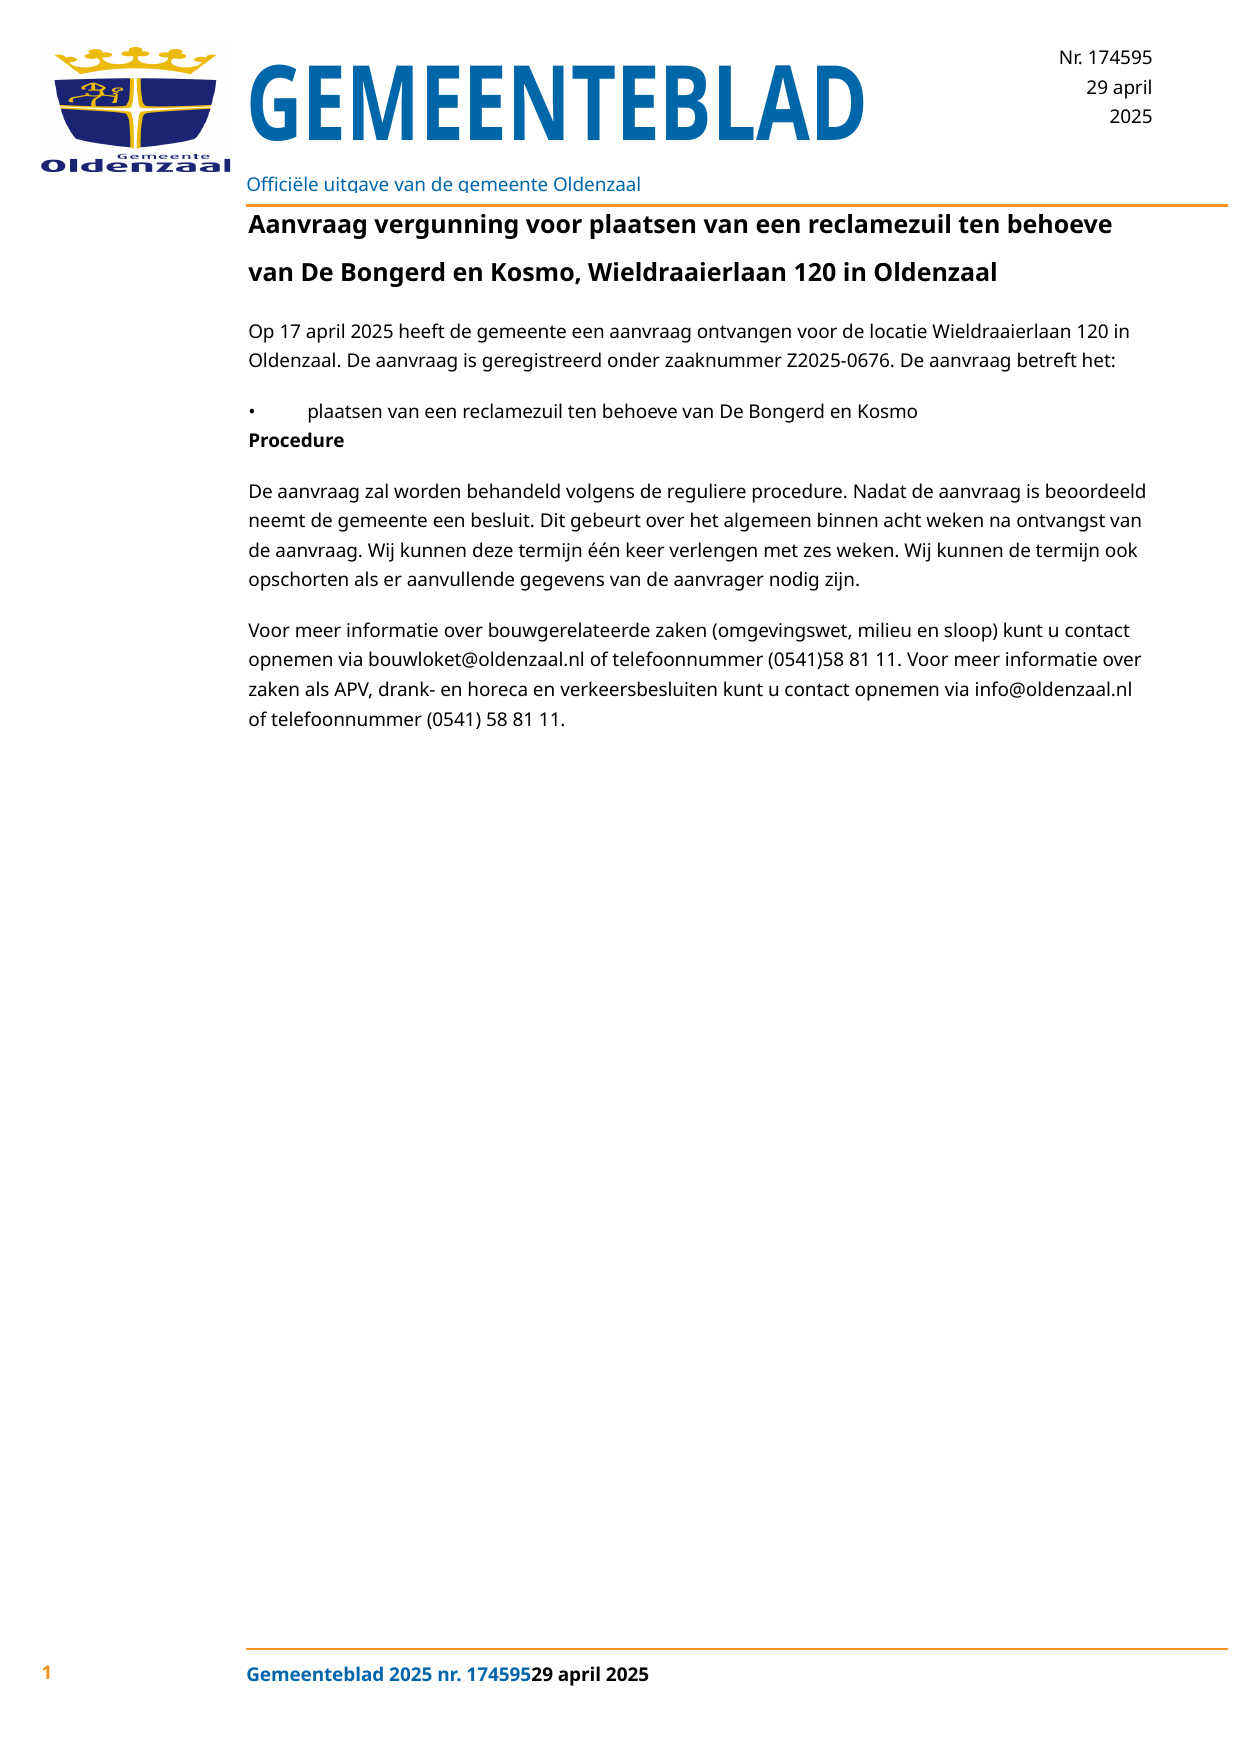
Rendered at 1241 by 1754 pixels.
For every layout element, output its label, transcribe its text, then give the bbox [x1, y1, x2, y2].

text Op 17 april 2025 heeft de gemeente een aanvraag ontvangen voor de locatie Wieldraaierlaan 120 in Oldenzaal. De aanvraag is geregistreerd onder zaaknummer Z2025-0676. De aanvraag betreft het: [248, 318, 1152, 373]
text Aanvraag vergunning voor plaatsen van een reclamezuil ten behoeve van De Bongerd en Kosmo, Wieldraaierlaan 120 in Oldenzaal [248, 207, 1152, 288]
text De aanvraag zal worden behandeld volgens de reguliere procedure. Nadat de aanvraag is beoordeeld neemt de gemeente een besluit. Dit gebeurt over het algemeen binnen acht weken na ontvangst van de aanvraag. Wij kunnen deze termijn één keer verlengen met zes weken. Wij kunnen de termijn ook opschorten als er aanvullende gegevens van de aanvrager nodig zijn. [248, 478, 1152, 592]
list plaatsen van een reclamezuil ten behoeve van De Bongerd en Kosmo [248, 398, 1152, 424]
picture [41, 47, 231, 172]
text Voor meer informatie over bouwgerelateerde zaken (omgevingswet, milieu en sloop) kunt u contact opnemen via bouwloket@oldenzaal.nl of telefoonnummer (0541)58 81 11. Voor meer informatie over zaken als APV, drank- en horeca en verkeersbesluiten kunt u contact opnemen via info@oldenzaal.nl of telefoonnummer (0541) 58 81 11. [248, 617, 1152, 732]
text Procedure [248, 427, 1152, 453]
